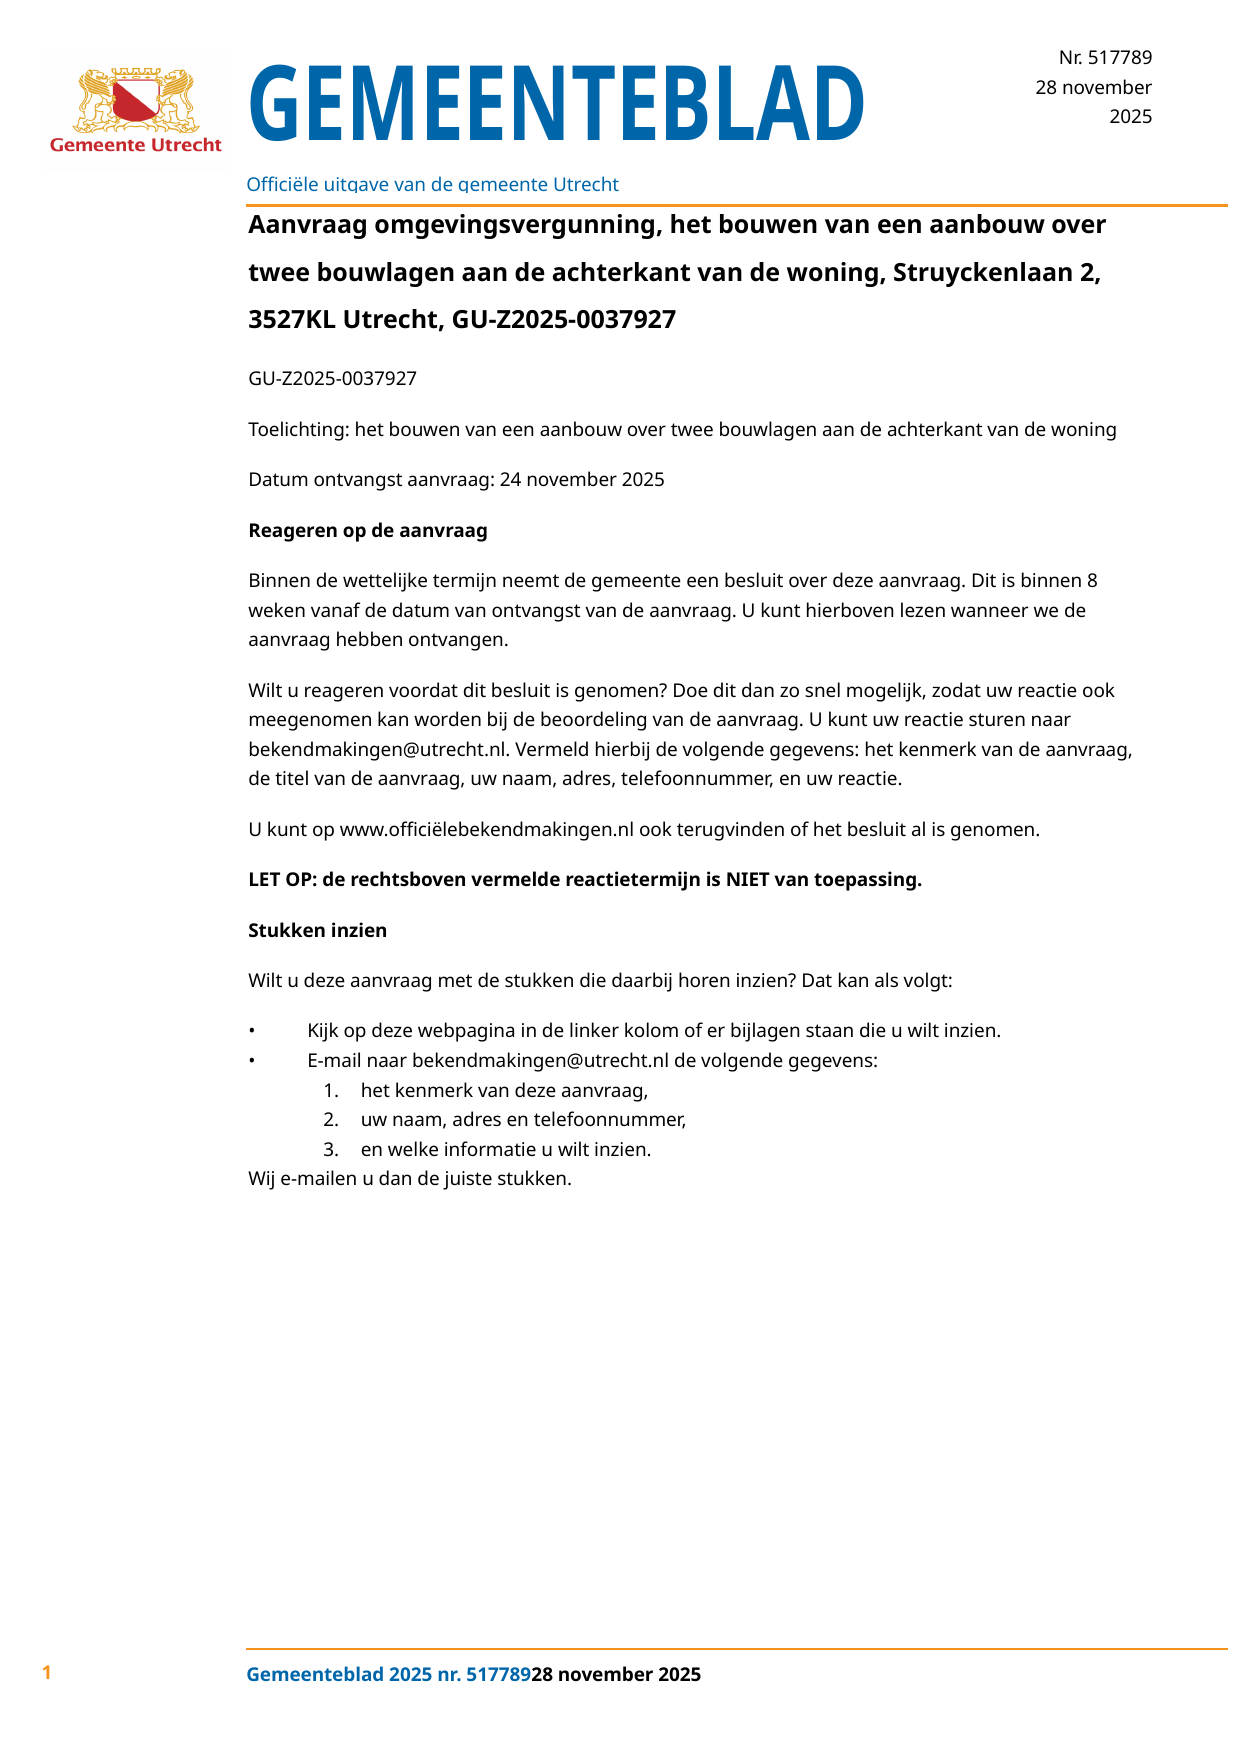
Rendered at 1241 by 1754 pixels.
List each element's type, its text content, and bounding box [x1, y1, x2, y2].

list het kenmerk van deze aanvraag, [323, 1077, 1152, 1102]
text Wilt u deze aanvraag met de stukken die daarbij horen inzien? Dat kan als volgt: [248, 967, 1152, 993]
text Binnen de wettelijke termijn neemt de gemeente een besluit over deze aanvraag. Dit is binnen 8 weken vanaf de datum van ontvangst van de aanvraag. U kunt hierboven lezen wanneer we de aanvraag hebben ontvangen. [248, 567, 1152, 652]
text Wilt u reageren voordat dit besluit is genomen? Doe dit dan zo snel mogelijk, zodat uw reactie ook meegenomen kan worden bij de beoordeling van de aanvraag. U kunt uw reactie sturen naar bekendmakingen@utrecht.nl. Vermeld hierbij de volgende gegevens: het kenmerk van de aanvraag, de titel van de aanvraag, uw naam, adres, telefoonnummer, en uw reactie. [248, 677, 1152, 791]
text LET OP: de rechtsboven vermelde reactietermijn is NIET van toepassing. [248, 866, 1152, 892]
list Kijk op deze webpagina in de linker kolom of er bijlagen staan die u wilt inzien. [248, 1018, 1152, 1043]
picture [41, 47, 231, 172]
text GU-Z2025-0037927 [248, 366, 1152, 391]
text Toelichting: het bouwen van een aanbouw over twee bouwlagen aan de achterkant van de woning [248, 416, 1152, 442]
text Stukken inzien [248, 917, 1152, 942]
text Reageren op de aanvraag [248, 517, 1152, 542]
text U kunt op www.officiëlebekendmakingen.nl ook terugvinden of het besluit al is genomen. [248, 816, 1152, 842]
list uw naam, adres en telefoonnummer, [323, 1106, 1152, 1132]
text Datum ontvangst aanvraag: 24 november 2025 [248, 466, 1152, 492]
list en welke informatie u wilt inzien. [323, 1136, 1152, 1162]
list E-mail naar bekendmakingen@utrecht.nl de volgende gegevens: [248, 1047, 1152, 1073]
text Aanvraag omgevingsvergunning, het bouwen van een aanbouw over twee bouwlagen aan de achterkant van de woning, Struyckenlaan 2, 3527KL Utrecht, GU-Z2025-0037927 [248, 207, 1152, 336]
text Wij e-mailen u dan de juiste stukken. [248, 1166, 1152, 1191]
